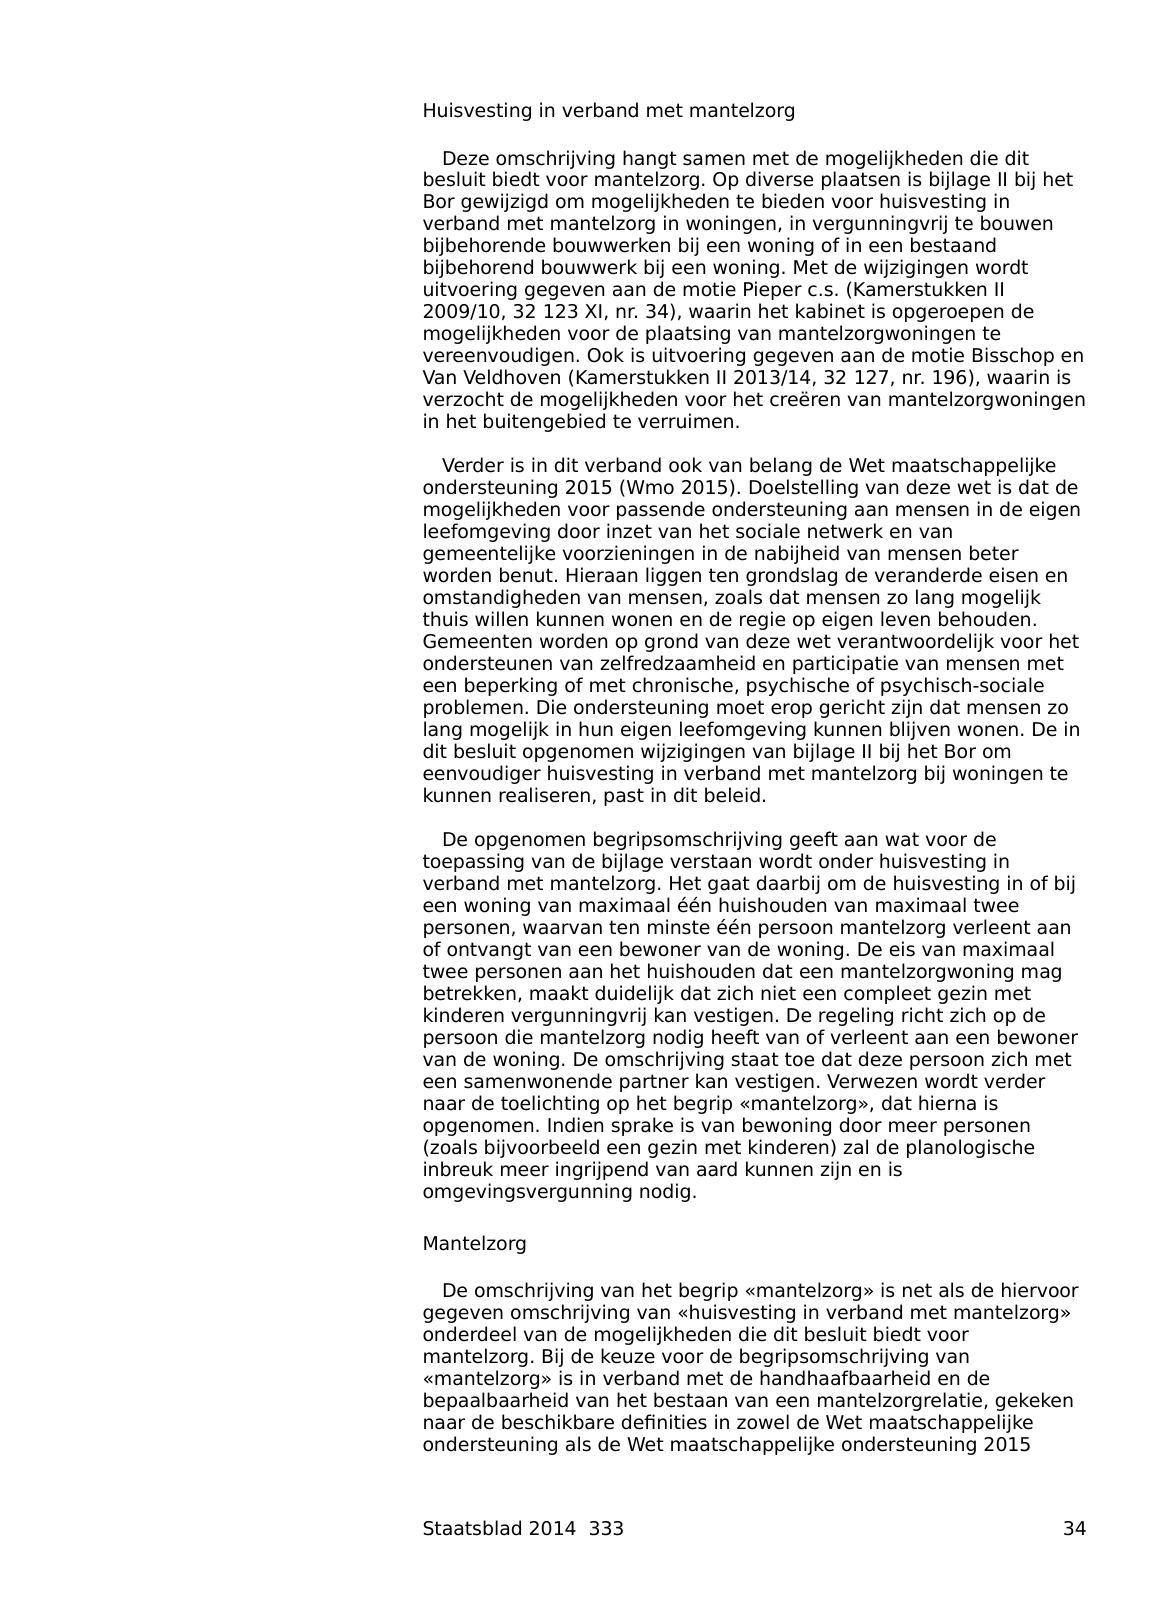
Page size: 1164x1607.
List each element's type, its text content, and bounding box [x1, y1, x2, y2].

text De opgenomen begripsomschrijving geeft aan wat voor de toepassing van de bijlage verstaan wordt onder huisvesting in verband met mantelzorg. Het gaat daarbij om de huisvesting in of bij een woning van maximaal één huishouden van maximaal twee personen, waarvan ten minste één persoon mantelzorg verleent aan of ontvangt van een bewoner van de woning. De eis van maximaal twee personen aan het huishouden dat een mantelzorgwoning mag betrekken, maakt duidelijk dat zich niet een compleet gezin met kinderen vergunningvrij kan vestigen. De regeling richt zich op de persoon die mantelzorg nodig heeft van of verleent aan een bewoner van de woning. De omschrijving staat toe dat deze persoon zich met een samenwonende partner kan vestigen. Verwezen wordt verder naar de toelichting op het begrip «mantelzorg», dat hierna is opgenomen. Indien sprake is van bewoning door meer personen (zoals bijvoorbeeld een gezin met kinderen) zal de planologische inbreuk meer ingrijpend van aard kunnen zijn en is omgevingsvergunning nodig. [422, 829, 1087, 1203]
subtitle Huisvesting in verband met mantelzorg [422, 100, 1087, 122]
text Verder is in dit verband ook van belang de Wet maatschappelijke ondersteuning 2015 (Wmo 2015). Doelstelling van deze wet is dat de mogelijkheden voor passende ondersteuning aan mensen in de eigen leefomgeving door inzet van het sociale netwerk en van gemeentelijke voorzieningen in de nabijheid van mensen beter worden benut. Hieraan liggen ten grondslag de veranderde eisen en omstandigheden van mensen, zoals dat mensen zo lang mogelijk thuis willen kunnen wonen en de regie op eigen leven behouden. Gemeenten worden op grond van deze wet verantwoordelijk voor het ondersteunen van zelfredzaamheid en participatie van mensen met een beperking of met chronische, psychische of psychisch-sociale problemen. Die ondersteuning moet erop gericht zijn dat mensen zo lang mogelijk in hun eigen leefomgeving kunnen blijven wonen. De in dit besluit opgenomen wijzigingen van bijlage II bij het Bor om eenvoudiger huisvesting in verband met mantelzorg bij woningen te kunnen realiseren, past in dit beleid. [422, 455, 1087, 807]
text De omschrijving van het begrip «mantelzorg» is net als de hiervoor gegeven omschrijving van «huisvesting in verband met mantelzorg» onderdeel van de mogelijkheden die dit besluit biedt voor mantelzorg. Bij de keuze voor de begripsomschrijving van «mantelzorg» is in verband met de handhaafbaarheid en de bepaalbaarheid van het bestaan van een mantelzorgrelatie, gekeken naar de beschikbare definities in zowel de Wet maatschappelijke ondersteuning als de Wet maatschappelijke ondersteuning 2015 [422, 1280, 1087, 1456]
subtitle Mantelzorg [422, 1233, 1087, 1255]
text Deze omschrijving hangt samen met de mogelijkheden die dit besluit biedt voor mantelzorg. Op diverse plaatsen is bijlage II bij het Bor gewijzigd om mogelijkheden te bieden voor huisvesting in verband met mantelzorg in woningen, in vergunningvrij te bouwen bijbehorende bouwwerken bij een woning of in een bestaand bijbehorend bouwwerk bij een woning. Met de wijzigingen wordt uitvoering gegeven aan de motie Pieper c.s. (Kamerstukken II 2009/10, 32 123 XI, nr. 34), waarin het kabinet is opgeroepen de mogelijkheden voor de plaatsing van mantelzorgwoningen te vereenvoudigen. Ook is uitvoering gegeven aan de motie Bisschop en Van Veldhoven (Kamerstukken II 2013/14, 32 127, nr. 196), waarin is verzocht de mogelijkheden voor het creëren van mantelzorgwoningen in het buitengebied te verruimen. [422, 147, 1087, 433]
